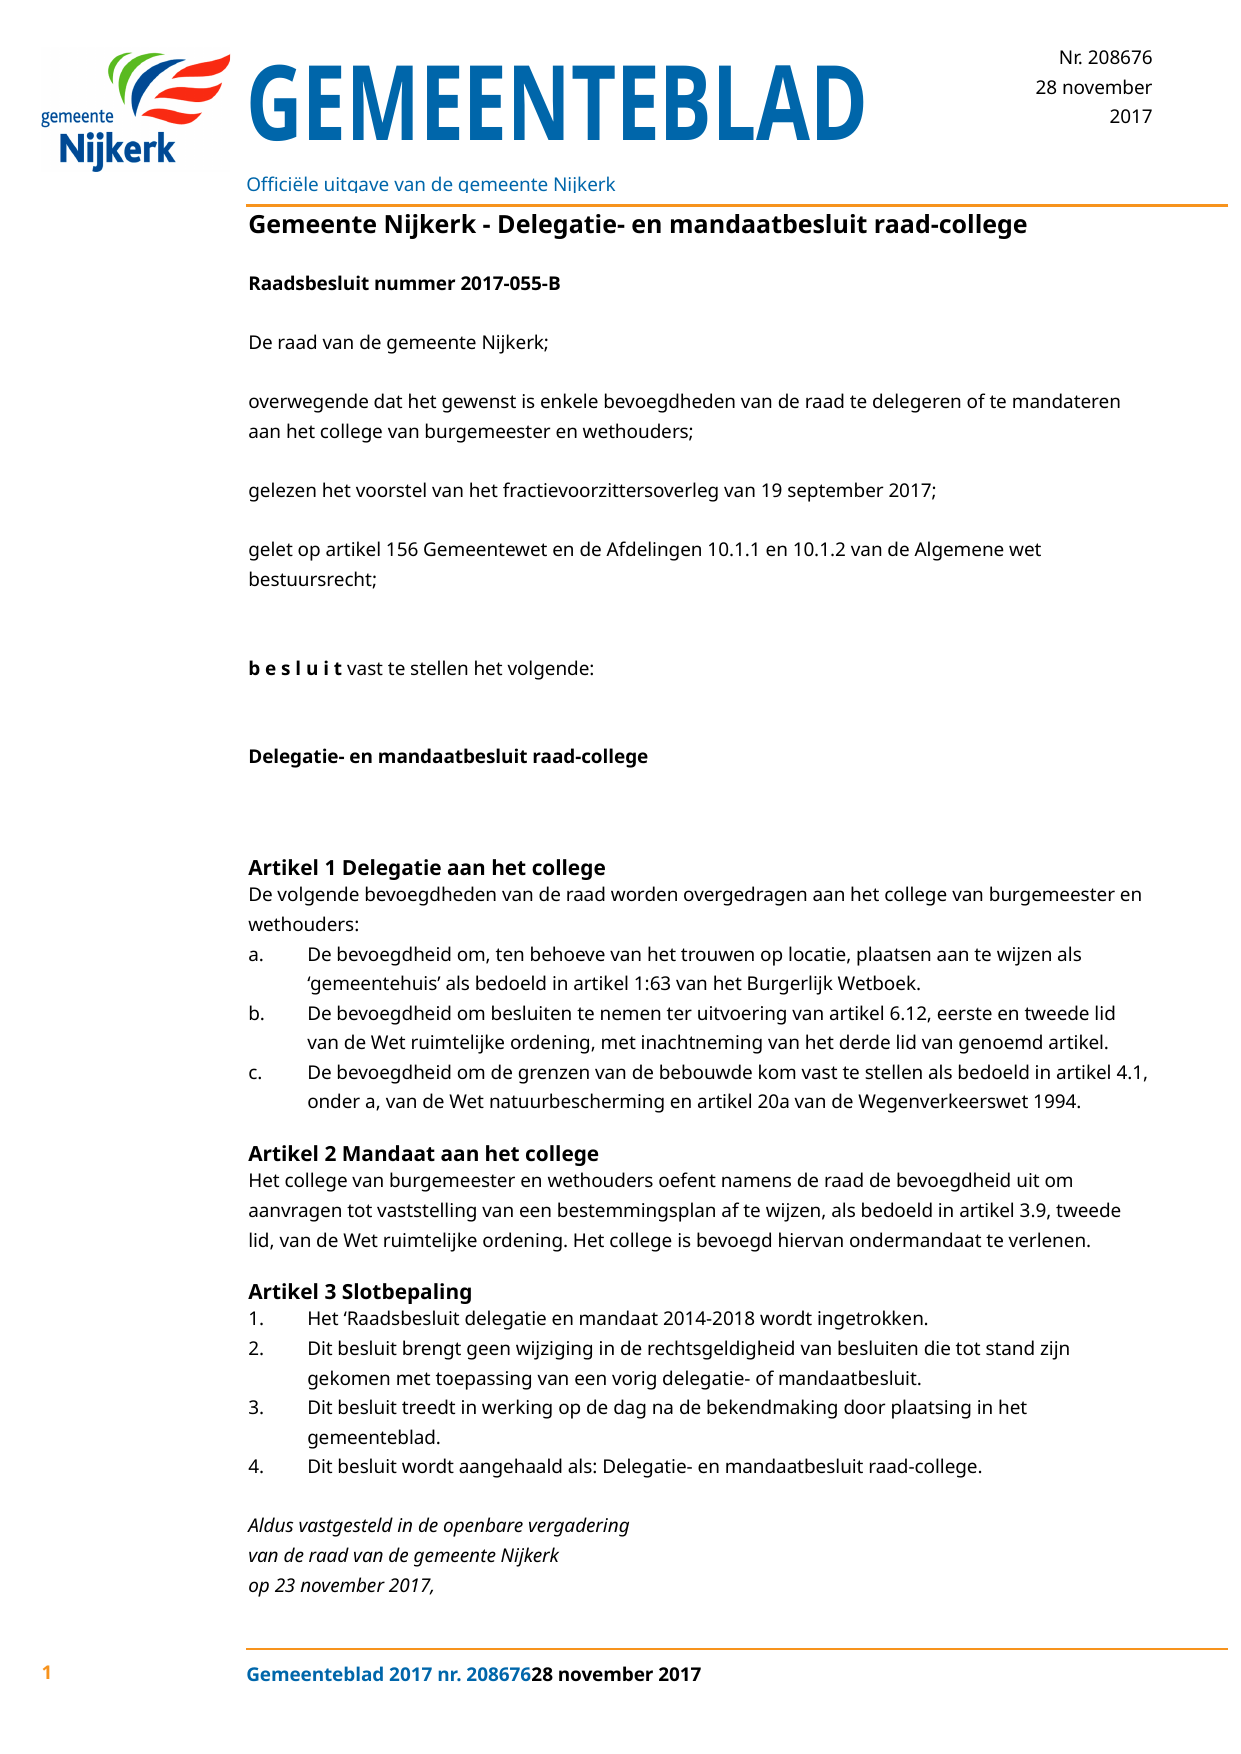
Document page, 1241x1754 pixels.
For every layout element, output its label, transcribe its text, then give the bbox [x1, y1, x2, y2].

text gelet op artikel 156 Gemeentewet en de Afdelingen 10.1.1 en 10.1.2 van de Algemene wet bestuursrecht; [248, 537, 1152, 592]
list Dit besluit wordt aangehaald als: Delegatie- en mandaatbesluit raad-college. [248, 1453, 1152, 1479]
picture [41, 47, 231, 172]
text van de raad van de gemeente Nijkerk [248, 1542, 1152, 1568]
list De bevoegdheid om besluiten te nemen ter uitvoering van artikel 6.12, eerste en tweede lid van de Wet ruimtelijke ordening, met inachtneming van het derde lid van genoemd artikel. [248, 1000, 1152, 1055]
text overwegende dat het gewenst is enkele bevoegdheden van de raad te delegeren of te mandateren aan het college van burgemeester en wethouders; [248, 389, 1152, 444]
text Delegatie- en mandaatbesluit raad-college [248, 744, 1152, 769]
list Het ‘Raadsbesluit delegatie en mandaat 2014-2018 wordt ingetrokken. [248, 1306, 1152, 1331]
list Dit besluit brengt geen wijziging in de rechtsgeldigheid van besluiten die tot stand zijn gekomen met toepassing van een vorig delegatie- of mandaatbesluit. [248, 1335, 1152, 1391]
text Raadsbesluit nummer 2017-055-B [248, 270, 1152, 296]
text Artikel 1 Delegatie aan het college [248, 853, 1152, 882]
text De volgende bevoegdheden van de raad worden overgedragen aan het college van burgemeester en wethouders: [248, 882, 1152, 937]
text gelezen het voorstel van het fractievoorzittersoverleg van 19 september 2017; [248, 477, 1152, 503]
text op 23 november 2017, [248, 1572, 1152, 1598]
text Artikel 2 Mandaat aan het college [248, 1139, 1152, 1168]
text De raad van de gemeente Nijkerk; [248, 329, 1152, 355]
text Gemeente Nijkerk - Delegatie- en mandaatbesluit raad-college [248, 207, 1152, 241]
list De bevoegdheid om, ten behoeve van het trouwen op locatie, plaatsen aan te wijzen als ‘gemeentehuis’ als bedoeld in artikel 1:63 van het Burgerlijk Wetboek. [248, 941, 1152, 996]
text Het college van burgemeester en wethouders oefent namens de raad de bevoegdheid uit om aanvragen tot vaststelling van een bestemmingsplan af te wijzen, als bedoeld in artikel 3.9, tweede lid, van de Wet ruimtelijke ordening. Het college is bevoegd hiervan ondermandaat te verlenen. [248, 1168, 1152, 1252]
text Aldus vastgesteld in de openbare vergadering [248, 1513, 1152, 1538]
text Artikel 3 Slotbepaling [248, 1277, 1152, 1306]
list Dit besluit treedt in werking op de dag na de bekendmaking door plaatsing in het gemeenteblad. [248, 1394, 1152, 1450]
list De bevoegdheid om de grenzen van de bebouwde kom vast te stellen als bedoeld in artikel 4.1, onder a, van de Wet natuurbescherming en artikel 20a van de Wegenverkeerswet 1994. [248, 1059, 1152, 1114]
text b e s l u i t vast te stellen het volgende: [248, 655, 1152, 681]
